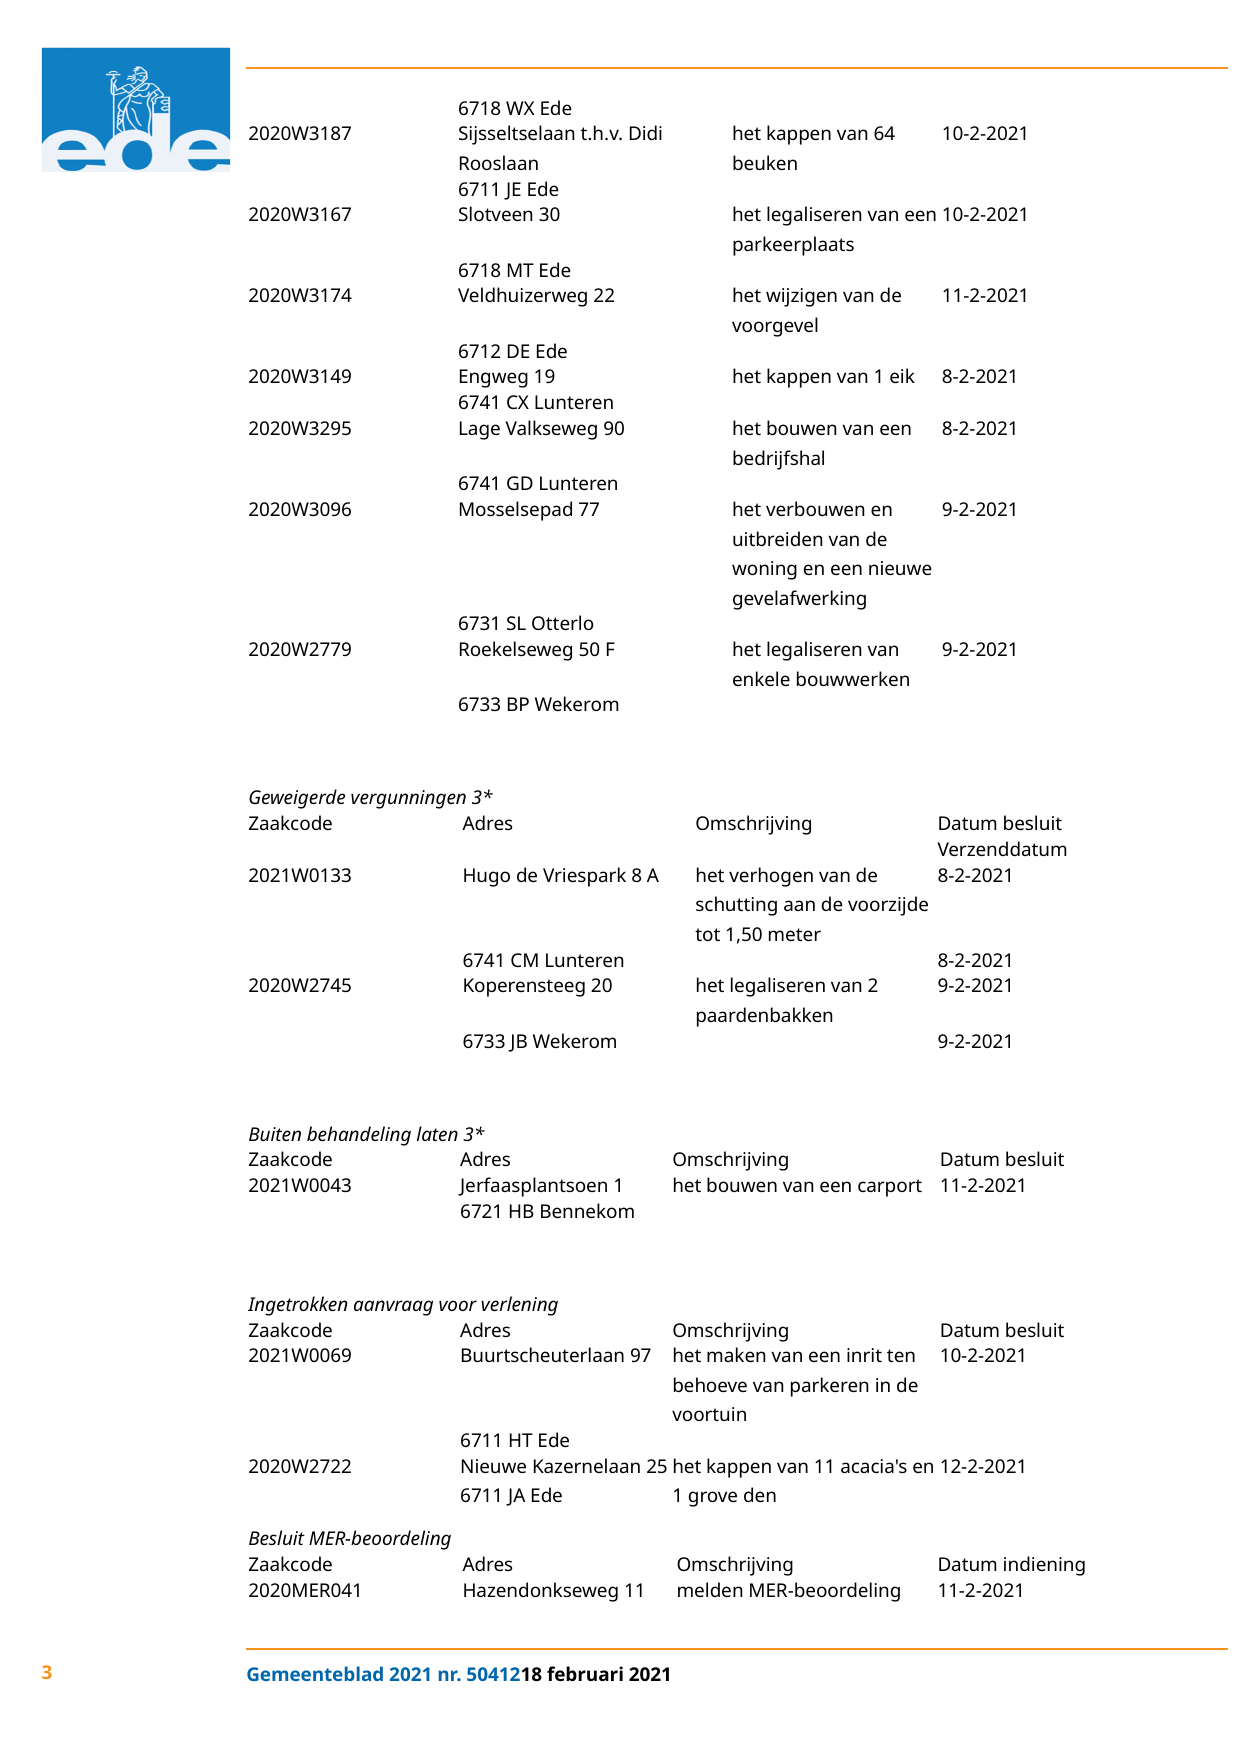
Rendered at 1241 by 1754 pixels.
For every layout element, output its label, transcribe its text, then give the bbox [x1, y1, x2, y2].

table_header Omschrijving [695, 810, 937, 836]
table_cell [942, 95, 1152, 121]
table_header Adres [462, 810, 695, 836]
table_cell [672, 1198, 939, 1224]
table_cell [942, 338, 1152, 364]
table_header Datum besluit [940, 1147, 1152, 1172]
table_cell [732, 389, 942, 415]
table_cell 9-2-2021 [942, 636, 1152, 692]
table_cell [942, 257, 1152, 283]
table_cell [248, 1198, 460, 1224]
text Ingetrokken aanvraag voor verlening [248, 1291, 1152, 1317]
table_cell [942, 692, 1152, 717]
table_cell [248, 611, 458, 636]
table_header Zaakcode [248, 1147, 460, 1172]
table_cell 9-2-2021 [937, 973, 1152, 1028]
table_cell Buurtscheuterlaan 97 [460, 1343, 672, 1427]
table_cell 8-2-2021 [937, 947, 1152, 972]
table_cell 10-2-2021 [942, 202, 1152, 257]
table_cell 6733 BP Wekerom [458, 692, 732, 717]
table_cell [248, 1028, 462, 1053]
table_cell Lage Valkseweg 90 [458, 415, 732, 470]
table_header Adres [460, 1147, 672, 1172]
table_header Omschrijving [676, 1551, 937, 1577]
table_cell [695, 1028, 937, 1053]
table_cell 2020W2779 [248, 636, 458, 692]
table_header Datum besluit [940, 1317, 1152, 1342]
table_cell het verbouwen en uitbreiden van de woning en een nieuwe gevelafwerking [732, 496, 942, 611]
table_cell Nieuwe Kazernelaan 25 6711 JA Ede [460, 1453, 672, 1508]
table_header Zaakcode [248, 810, 462, 836]
table_cell Engweg 19 [458, 364, 732, 389]
table_cell het bouwen van een carport [672, 1172, 939, 1198]
table_cell [462, 836, 695, 862]
table_cell [248, 389, 458, 415]
table_header Datum besluit [937, 810, 1152, 836]
table_cell 12-2-2021 [940, 1453, 1152, 1508]
table_cell 8-2-2021 [942, 415, 1152, 470]
table_cell 2020W3187 [248, 121, 458, 176]
table_cell [672, 1428, 939, 1453]
table_cell 6711 JE Ede [458, 176, 732, 202]
table_cell [695, 947, 937, 972]
table_cell het kappen van 1 eik [732, 364, 942, 389]
table_cell Hugo de Vriespark 8 A [462, 862, 695, 947]
table_cell 9-2-2021 [942, 496, 1152, 611]
table_cell 10-2-2021 [942, 121, 1152, 176]
table_header Zaakcode [248, 1551, 462, 1577]
table_cell [732, 257, 942, 283]
table_cell [248, 338, 458, 364]
table_cell het legaliseren van een parkeerplaats [732, 202, 942, 257]
text Besluit MER-beoordeling [248, 1525, 1152, 1551]
table_cell Mosselsepad 77 [458, 496, 732, 611]
table_cell 6741 GD Lunteren [458, 470, 732, 496]
text Buiten behandeling laten 3* [248, 1121, 1152, 1146]
table_cell het legaliseren van 2 paardenbakken [695, 973, 937, 1028]
table_header Adres [460, 1317, 672, 1342]
picture [41, 47, 231, 172]
table_cell het maken van een inrit ten behoeve van parkeren in de voortuin [672, 1343, 939, 1427]
table_cell [248, 470, 458, 496]
table_cell 11-2-2021 [940, 1172, 1152, 1198]
table_cell Slotveen 30 [458, 202, 732, 257]
table_cell 6718 MT Ede [458, 257, 732, 283]
table_cell 8-2-2021 [937, 862, 1152, 947]
table_cell 2020W2745 [248, 973, 462, 1028]
table_cell 2020W3149 [248, 364, 458, 389]
table_cell [732, 611, 942, 636]
table_cell 6711 HT Ede [460, 1428, 672, 1453]
table_cell 2021W0133 [248, 862, 462, 947]
table_cell 6731 SL Otterlo [458, 611, 732, 636]
table_cell 2020W3167 [248, 202, 458, 257]
table_cell [248, 836, 462, 862]
table_cell [248, 692, 458, 717]
table_cell 2020MER041 [248, 1577, 462, 1602]
table_cell Sijsseltselaan t.h.v. Didi Rooslaan [458, 121, 732, 176]
table_cell 6718 WX Ede [458, 95, 732, 121]
table_cell 2021W0069 [248, 1343, 460, 1427]
table_cell Hazendonkseweg 11 [462, 1577, 676, 1602]
table_header Adres [462, 1551, 676, 1577]
table_cell Koperensteeg 20 [462, 973, 695, 1028]
table_cell het wijzigen van de voorgevel [732, 283, 942, 338]
table_cell [942, 470, 1152, 496]
table_cell het bouwen van een bedrijfshal [732, 415, 942, 470]
table_header Omschrijving [672, 1317, 939, 1342]
table_cell 2020W3096 [248, 496, 458, 611]
table_cell [732, 338, 942, 364]
table_cell het verhogen van de schutting aan de voorzijde tot 1,50 meter [695, 862, 937, 947]
table_cell 2020W2722 [248, 1453, 460, 1508]
table_cell 6712 DE Ede [458, 338, 732, 364]
table_cell Roekelseweg 50 F [458, 636, 732, 692]
table_cell [940, 1198, 1152, 1224]
table_header Omschrijving [672, 1147, 939, 1172]
table_cell [942, 389, 1152, 415]
table_cell [248, 176, 458, 202]
table_cell 10-2-2021 [940, 1343, 1152, 1427]
table_cell [940, 1428, 1152, 1453]
table_cell [732, 176, 942, 202]
table_cell melden MER-beoordeling [676, 1577, 937, 1602]
table_cell [732, 95, 942, 121]
table_cell [248, 947, 462, 972]
table_header Datum indiening [937, 1551, 1152, 1577]
table_cell 2021W0043 [248, 1172, 460, 1198]
table_cell Veldhuizerweg 22 [458, 283, 732, 338]
table_cell het kappen van 11 acacia's en 1 grove den [672, 1453, 939, 1508]
table_cell 8-2-2021 [942, 364, 1152, 389]
table_cell [732, 470, 942, 496]
table_cell het legaliseren van enkele bouwwerken [732, 636, 942, 692]
table_cell 2020W3174 [248, 283, 458, 338]
table_cell [942, 176, 1152, 202]
table_cell [248, 95, 458, 121]
table_cell [248, 1428, 460, 1453]
table_cell 6741 CX Lunteren [458, 389, 732, 415]
table_cell 11-2-2021 [942, 283, 1152, 338]
table_cell [942, 611, 1152, 636]
table_cell [732, 692, 942, 717]
table_cell 9-2-2021 [937, 1028, 1152, 1053]
table_cell 2020W3295 [248, 415, 458, 470]
table_cell 6741 CM Lunteren [462, 947, 695, 972]
text Geweigerde vergunningen 3* [248, 784, 1152, 810]
table_cell [248, 257, 458, 283]
table_cell Jerfaasplantsoen 1 [460, 1172, 672, 1198]
table_cell 11-2-2021 [937, 1577, 1152, 1602]
table_cell 6733 JB Wekerom [462, 1028, 695, 1053]
table_header Zaakcode [248, 1317, 460, 1342]
table_cell [695, 836, 937, 862]
table_cell 6721 HB Bennekom [460, 1198, 672, 1224]
table_cell Verzenddatum [937, 836, 1152, 862]
table_cell het kappen van 64 beuken [732, 121, 942, 176]
